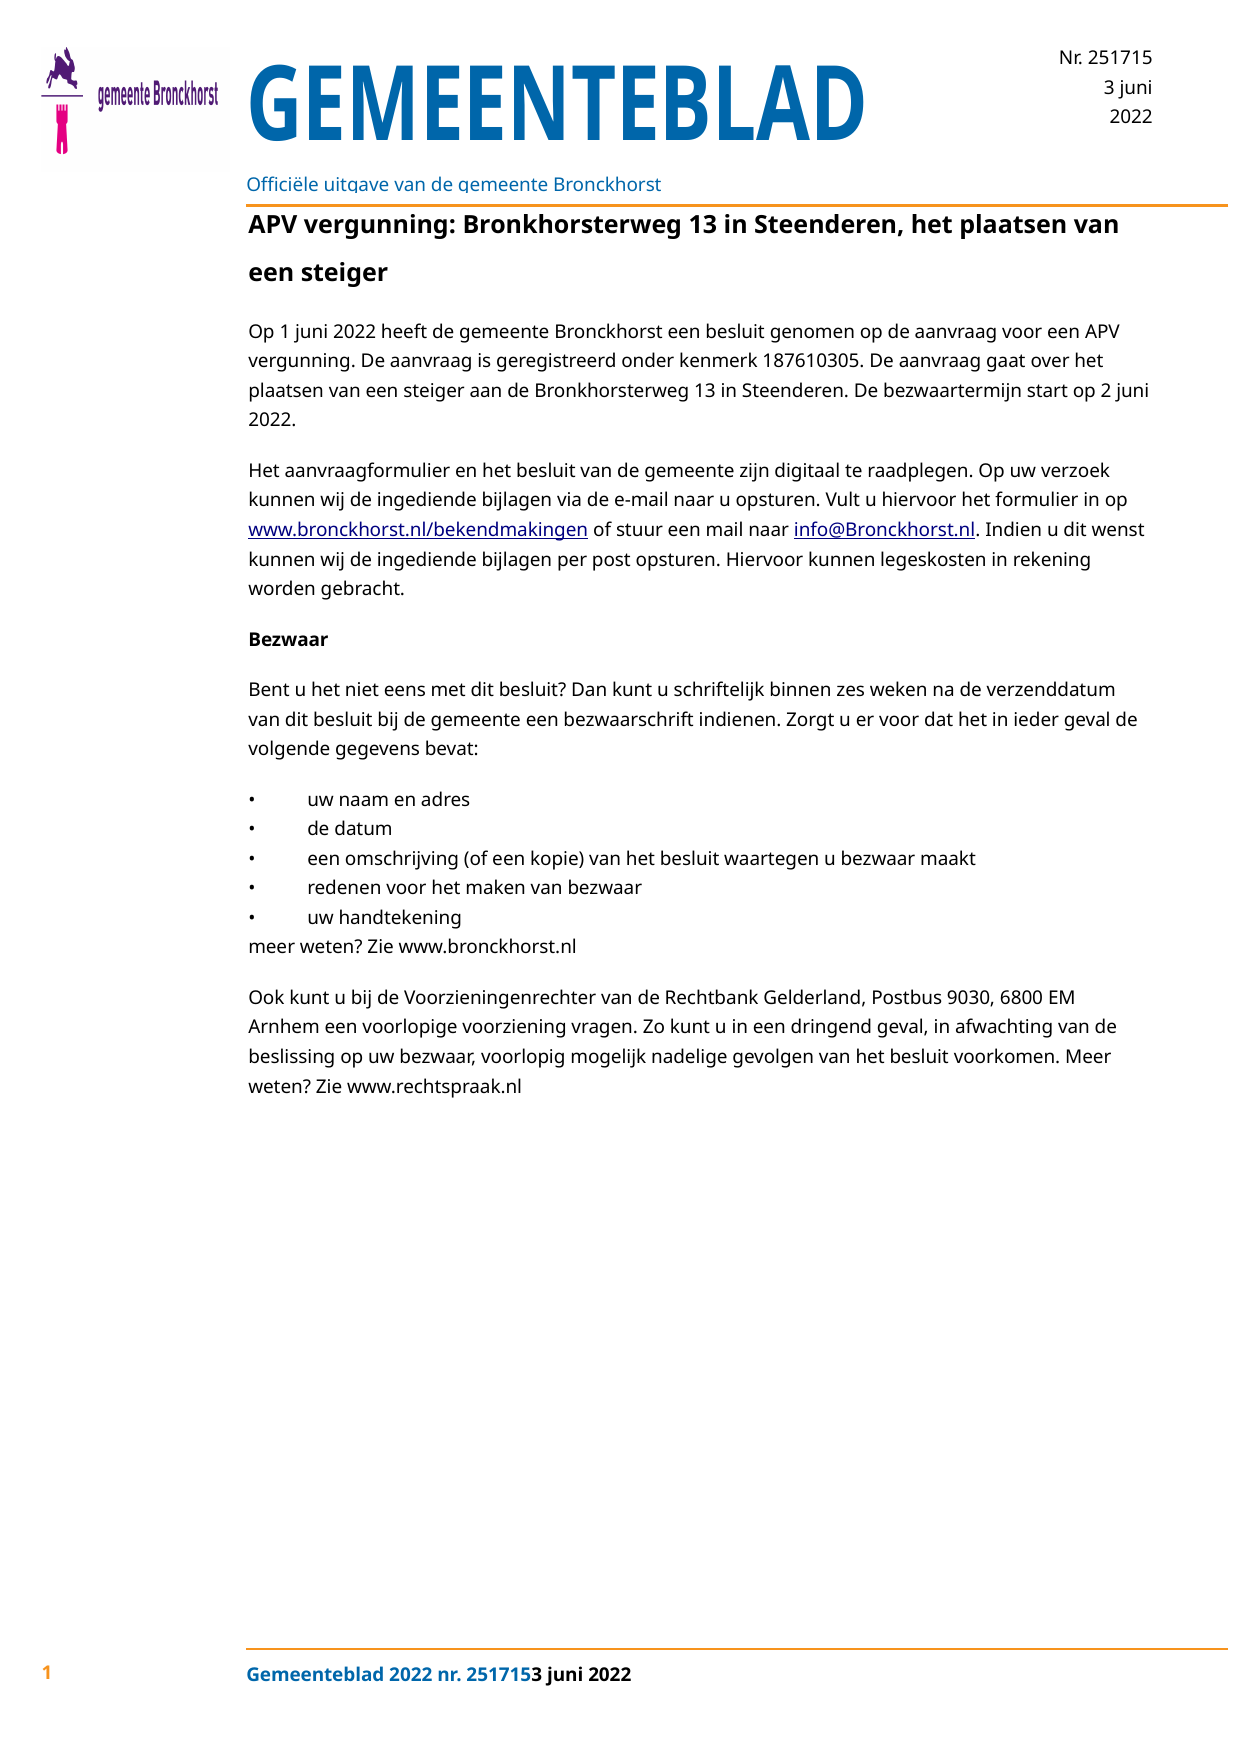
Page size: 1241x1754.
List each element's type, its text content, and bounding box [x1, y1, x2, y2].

text Bezwaar [248, 626, 1152, 652]
text Bent u het niet eens met dit besluit? Dan kunt u schriftelijk binnen zes weken na de verzenddatum van dit besluit bij de gemeente een bezwaarschrift indienen. Zorgt u er voor dat het in ieder geval de volgende gegevens bevat: [248, 676, 1152, 761]
list de datum [248, 815, 1152, 841]
list uw naam en adres [248, 786, 1152, 812]
list uw handtekening [248, 904, 1152, 930]
list redenen voor het maken van bezwaar [248, 874, 1152, 900]
text meer weten? Zie www.bronckhorst.nl [248, 934, 1152, 959]
text Ook kunt u bij de Voorzieningenrechter van de Rechtbank Gelderland, Postbus 9030, 6800 EM Arnhem een voorlopige voorziening vragen. Zo kunt u in een dringend geval, in afwachting van de beslissing op uw bezwaar, voorlopig mogelijk nadelige gevolgen van het besluit voorkomen. Meer weten? Zie www.rechtspraak.nl [248, 984, 1152, 1099]
picture [41, 47, 231, 172]
list een omschrijving (of een kopie) van het besluit waartegen u bezwaar maakt [248, 845, 1152, 871]
text APV vergunning: Bronkhorsterweg 13 in Steenderen, het plaatsen van een steiger [248, 207, 1152, 288]
text Het aanvraagformulier en het besluit van de gemeente zijn digitaal te raadplegen. Op uw verzoek kunnen wij de ingediende bijlagen via de e-mail naar u opsturen. Vult u hiervoor het formulier in op www.bronckhorst.nl/bekendmakingen of stuur een mail naar info@Bronckhorst.nl. Indien u dit wenst kunnen wij de ingediende bijlagen per post opsturen. Hiervoor kunnen legeskosten in rekening worden gebracht. [248, 457, 1152, 601]
text Op 1 juni 2022 heeft de gemeente Bronckhorst een besluit genomen op de aanvraag voor een APV vergunning. De aanvraag is geregistreerd onder kenmerk 187610305. De aanvraag gaat over het plaatsen van een steiger aan de Bronkhorsterweg 13 in Steenderen. De bezwaartermijn start op 2 juni 2022. [248, 318, 1152, 432]
